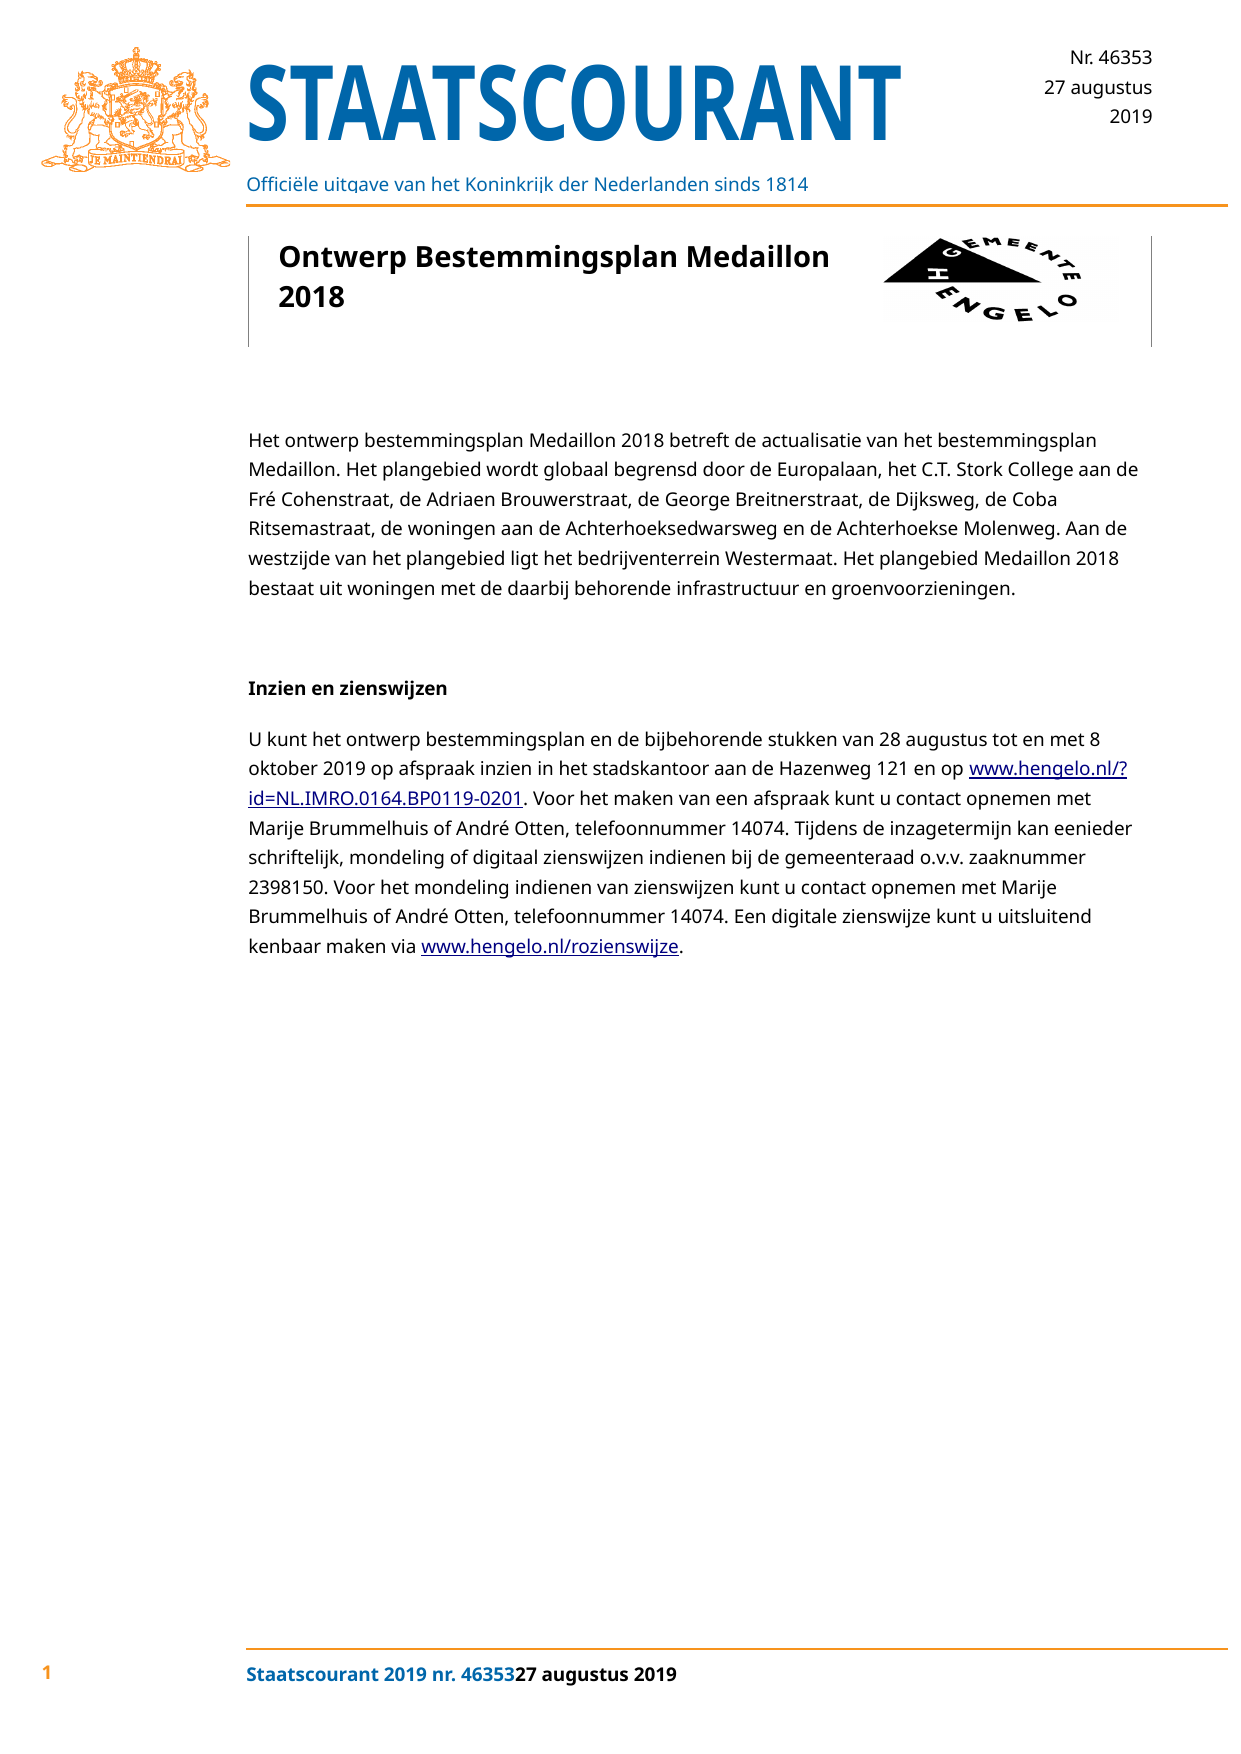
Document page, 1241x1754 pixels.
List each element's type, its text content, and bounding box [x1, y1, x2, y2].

picture [882, 236, 1119, 322]
picture [41, 47, 231, 172]
table_header [850, 236, 1151, 347]
text U kunt het ontwerp bestemmingsplan en de bijbehorende stukken van 28 augustus tot en met 8 oktober 2019 op afspraak inzien in het stadskantoor aan de Hazenweg 121 en op www.hengelo.nl/?id=NL.IMRO.0164.BP0119-0201. Voor het maken van een afspraak kunt u contact opnemen met Marije Brummelhuis of André Otten, telefoonnummer 14074. Tijdens de inzagetermijn kan eenieder schriftelijk, mondeling of digitaal zienswijzen indienen bij de gemeenteraad o.v.v. zaaknummer 2398150. Voor het mondeling indienen van zienswijzen kunt u contact opnemen met Marije Brummelhuis of André Otten, telefoonnummer 14074. Een digitale zienswijze kunt u uitsluitend kenbaar maken via www.hengelo.nl/rozienswijze. [248, 726, 1152, 959]
text Inzien en zienswijzen [248, 676, 1152, 701]
table_header Ontwerp Bestemmingsplan Medaillon 2018 [249, 236, 850, 347]
text Het ontwerp bestemmingsplan Medaillon 2018 betreft de actualisatie van het bestemmingsplan Medaillon. Het plangebied wordt globaal begrensd door de Europalaan, het C.T. Stork College aan de Fré Cohenstraat, de Adriaen Brouwerstraat, de George Breitnerstraat, de Dijksweg, de Coba Ritsemastraat, de woningen aan de Achterhoeksedwarsweg en de Achterhoekse Molenweg. Aan de westzijde van het plangebied ligt het bedrijventerrein Westermaat. Het plangebied Medaillon 2018 bestaat uit woningen met de daarbij behorende infrastructuur en groenvoorzieningen. [248, 427, 1152, 601]
